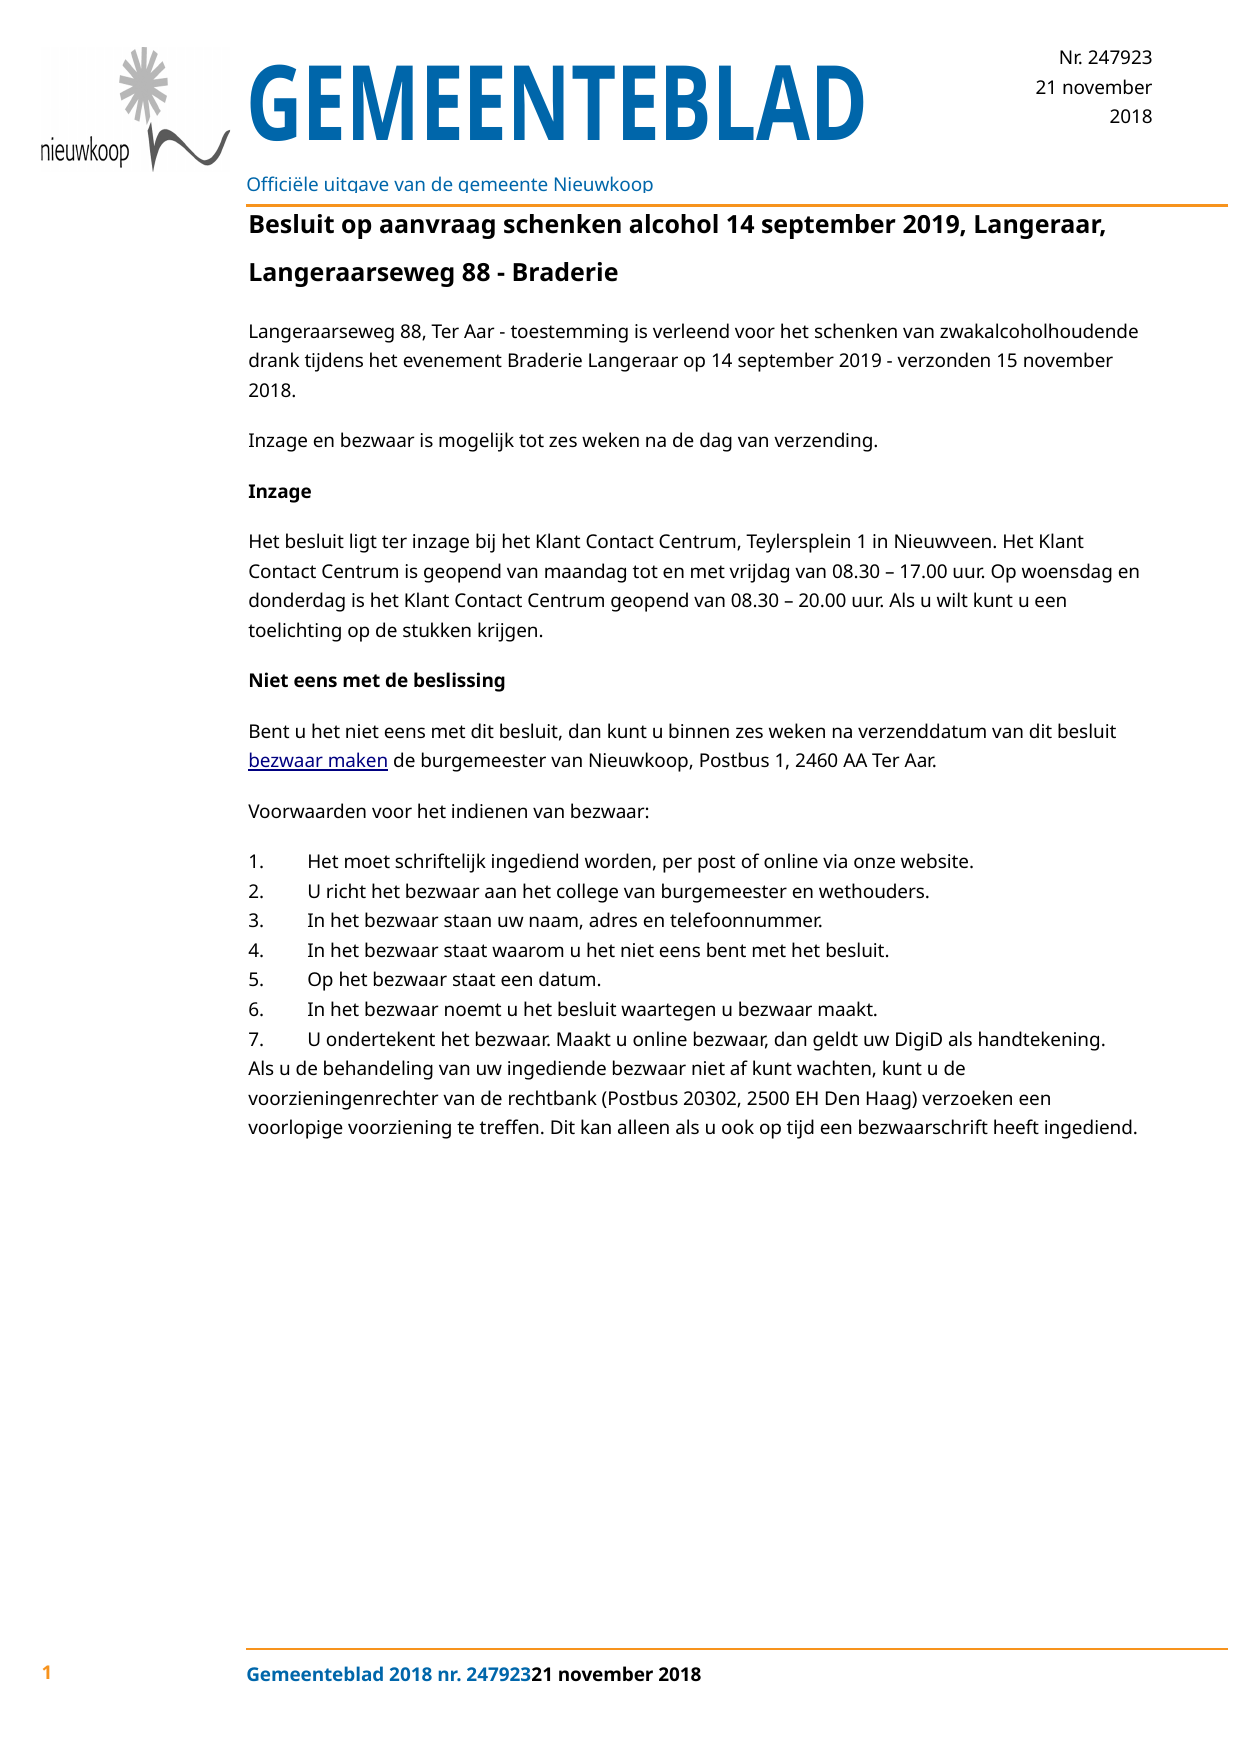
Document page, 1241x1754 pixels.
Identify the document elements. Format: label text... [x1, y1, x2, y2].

text Bent u het niet eens met dit besluit, dan kunt u binnen zes weken na verzenddatum van dit besluit bezwaar maken de burgemeester van Nieuwkoop, Postbus 1, 2460 AA Ter Aar. [248, 718, 1152, 773]
list In het bezwaar staat waarom u het niet eens bent met het besluit. [248, 937, 1152, 963]
text Als u de behandeling van uw ingediende bezwaar niet af kunt wachten, kunt u de voorzieningenrechter van de rechtbank (Postbus 20302, 2500 EH Den Haag) verzoeken een voorlopige voorziening te treffen. Dit kan alleen als u ook op tijd een bezwaarschrift heeft ingediend. [248, 1055, 1152, 1140]
list Het moet schriftelijk ingediend worden, per post of online via onze website. [248, 848, 1152, 874]
list Op het bezwaar staat een datum. [248, 967, 1152, 992]
text Inzage en bezwaar is mogelijk tot zes weken na de dag van verzending. [248, 427, 1152, 453]
list U ondertekent het bezwaar. Maakt u online bezwaar, dan geldt uw DigiD als handtekening. [248, 1026, 1152, 1052]
text Voorwaarden voor het indienen van bezwaar: [248, 798, 1152, 824]
list U richt het bezwaar aan het college van burgemeester en wethouders. [248, 878, 1152, 904]
text Besluit op aanvraag schenken alcohol 14 september 2019, Langeraar, Langeraarseweg 88 - Braderie [248, 207, 1152, 288]
text Langeraarseweg 88, Ter Aar - toestemming is verleend voor het schenken van zwakalcoholhoudende drank tijdens het evenement Braderie Langeraar op 14 september 2019 - verzonden 15 november 2018. [248, 318, 1152, 403]
text Het besluit ligt ter inzage bij het Klant Contact Centrum, Teylersplein 1 in Nieuwveen. Het Klant Contact Centrum is geopend van maandag tot en met vrijdag van 08.30 – 17.00 uur. Op woensdag en donderdag is het Klant Contact Centrum geopend van 08.30 – 20.00 uur. Als u wilt kunt u een toelichting op de stukken krijgen. [248, 528, 1152, 643]
text Niet eens met de beslissing [248, 667, 1152, 693]
picture [41, 47, 231, 172]
list In het bezwaar staan uw naam, adres en telefoonnummer. [248, 907, 1152, 933]
text Inzage [248, 478, 1152, 504]
list In het bezwaar noemt u het besluit waartegen u bezwaar maakt. [248, 996, 1152, 1022]
